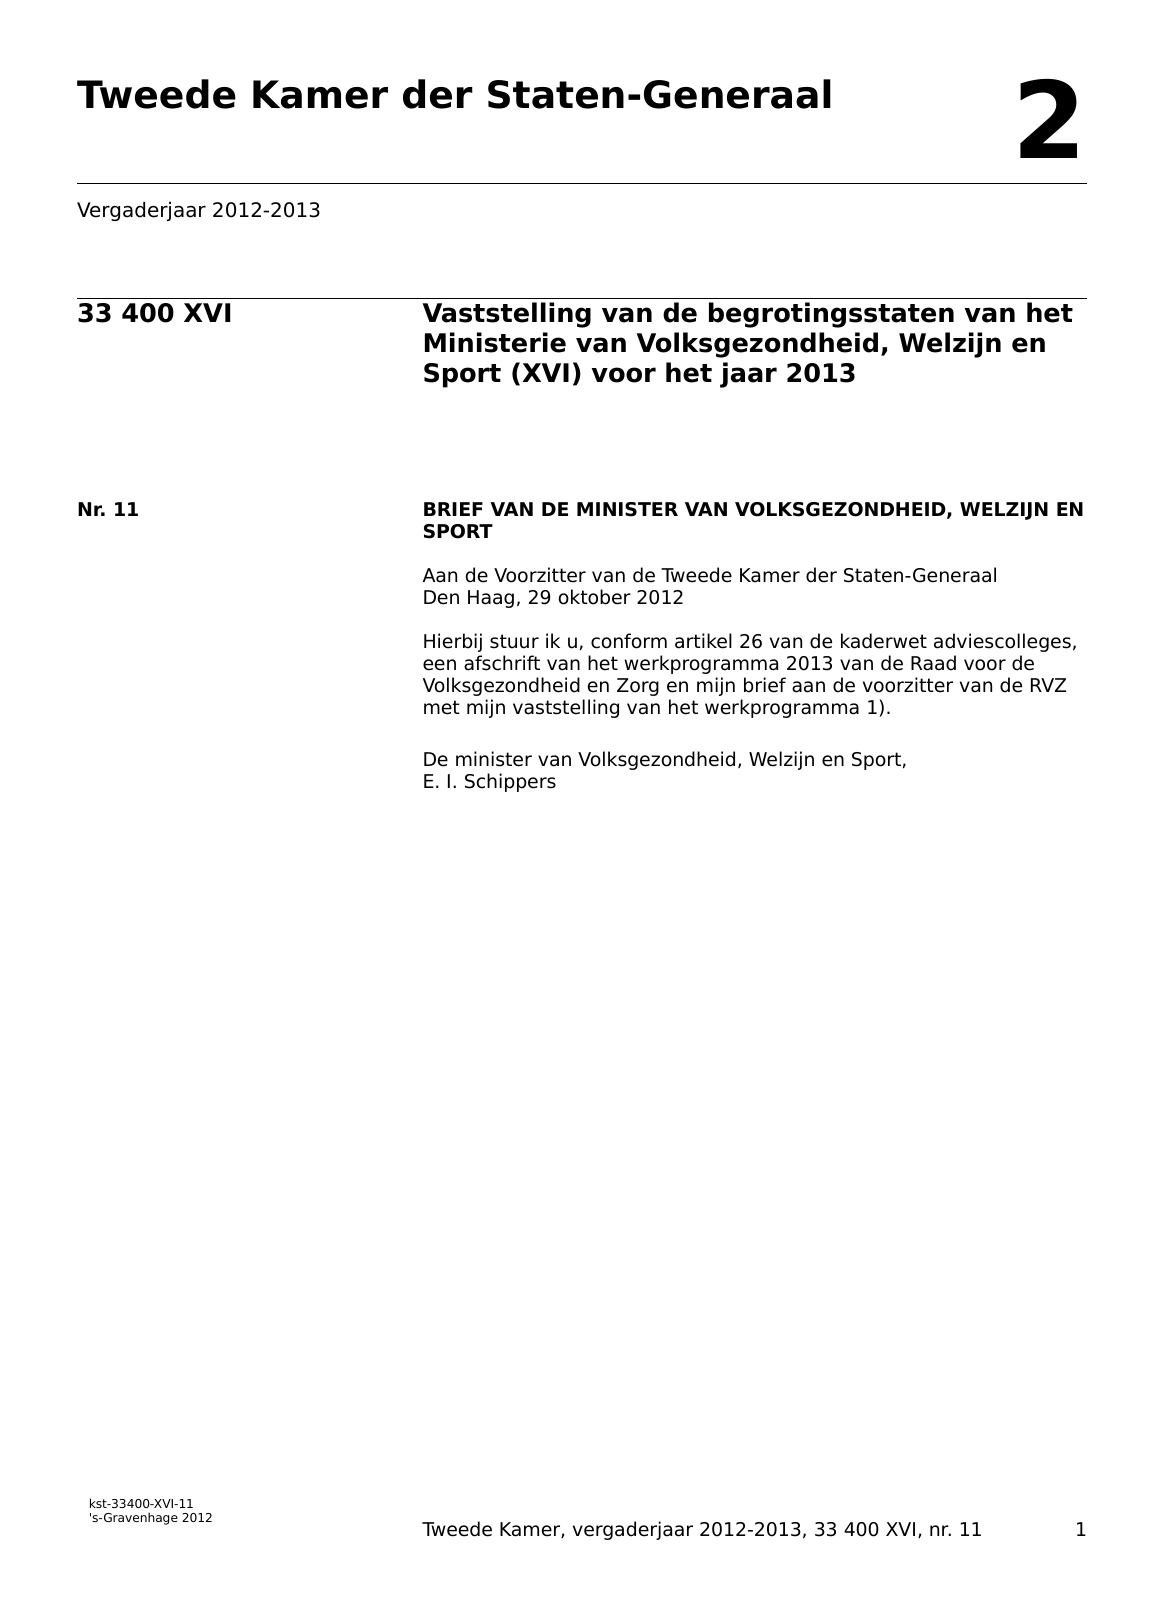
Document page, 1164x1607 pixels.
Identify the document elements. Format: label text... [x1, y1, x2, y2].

text 's-Gravenhage 2012 [88, 1511, 323, 1525]
table_header 2 [886, 59, 1087, 183]
subtitle Nr. 11 BRIEF VAN DE MINISTER VAN VOLKSGEZONDHEID, WELZIJN EN SPORT [77, 499, 1087, 543]
text Hierbij stuur ik u, conform artikel 26 van de kaderwet adviescolleges, een afschrift van het werkprogramma 2013 van de Raad voor de Volksgezondheid en Zorg en mijn brief aan de voorzitter van de RVZ met mijn vaststelling van het werkprogramma 1). [422, 631, 1087, 719]
text Aan de Voorzitter van de Tweede Kamer der Staten-Generaal [422, 565, 1087, 587]
table_header Tweede Kamer der Staten-Generaal [77, 59, 886, 183]
table_cell Vergaderjaar 2012-2013 [77, 184, 1087, 298]
subtitle 33 400 XVI Vaststelling van de begrotingsstaten van het Ministerie van Volksgezondheid, Welzijn en Sport (XVI) voor het jaar 2013 [77, 299, 1087, 388]
text Den Haag, 29 oktober 2012 [422, 587, 1087, 609]
text kst-33400-XVI-11 [88, 1497, 323, 1511]
text De minister van Volksgezondheid, Welzijn en Sport, E. I. Schippers [422, 749, 1087, 793]
